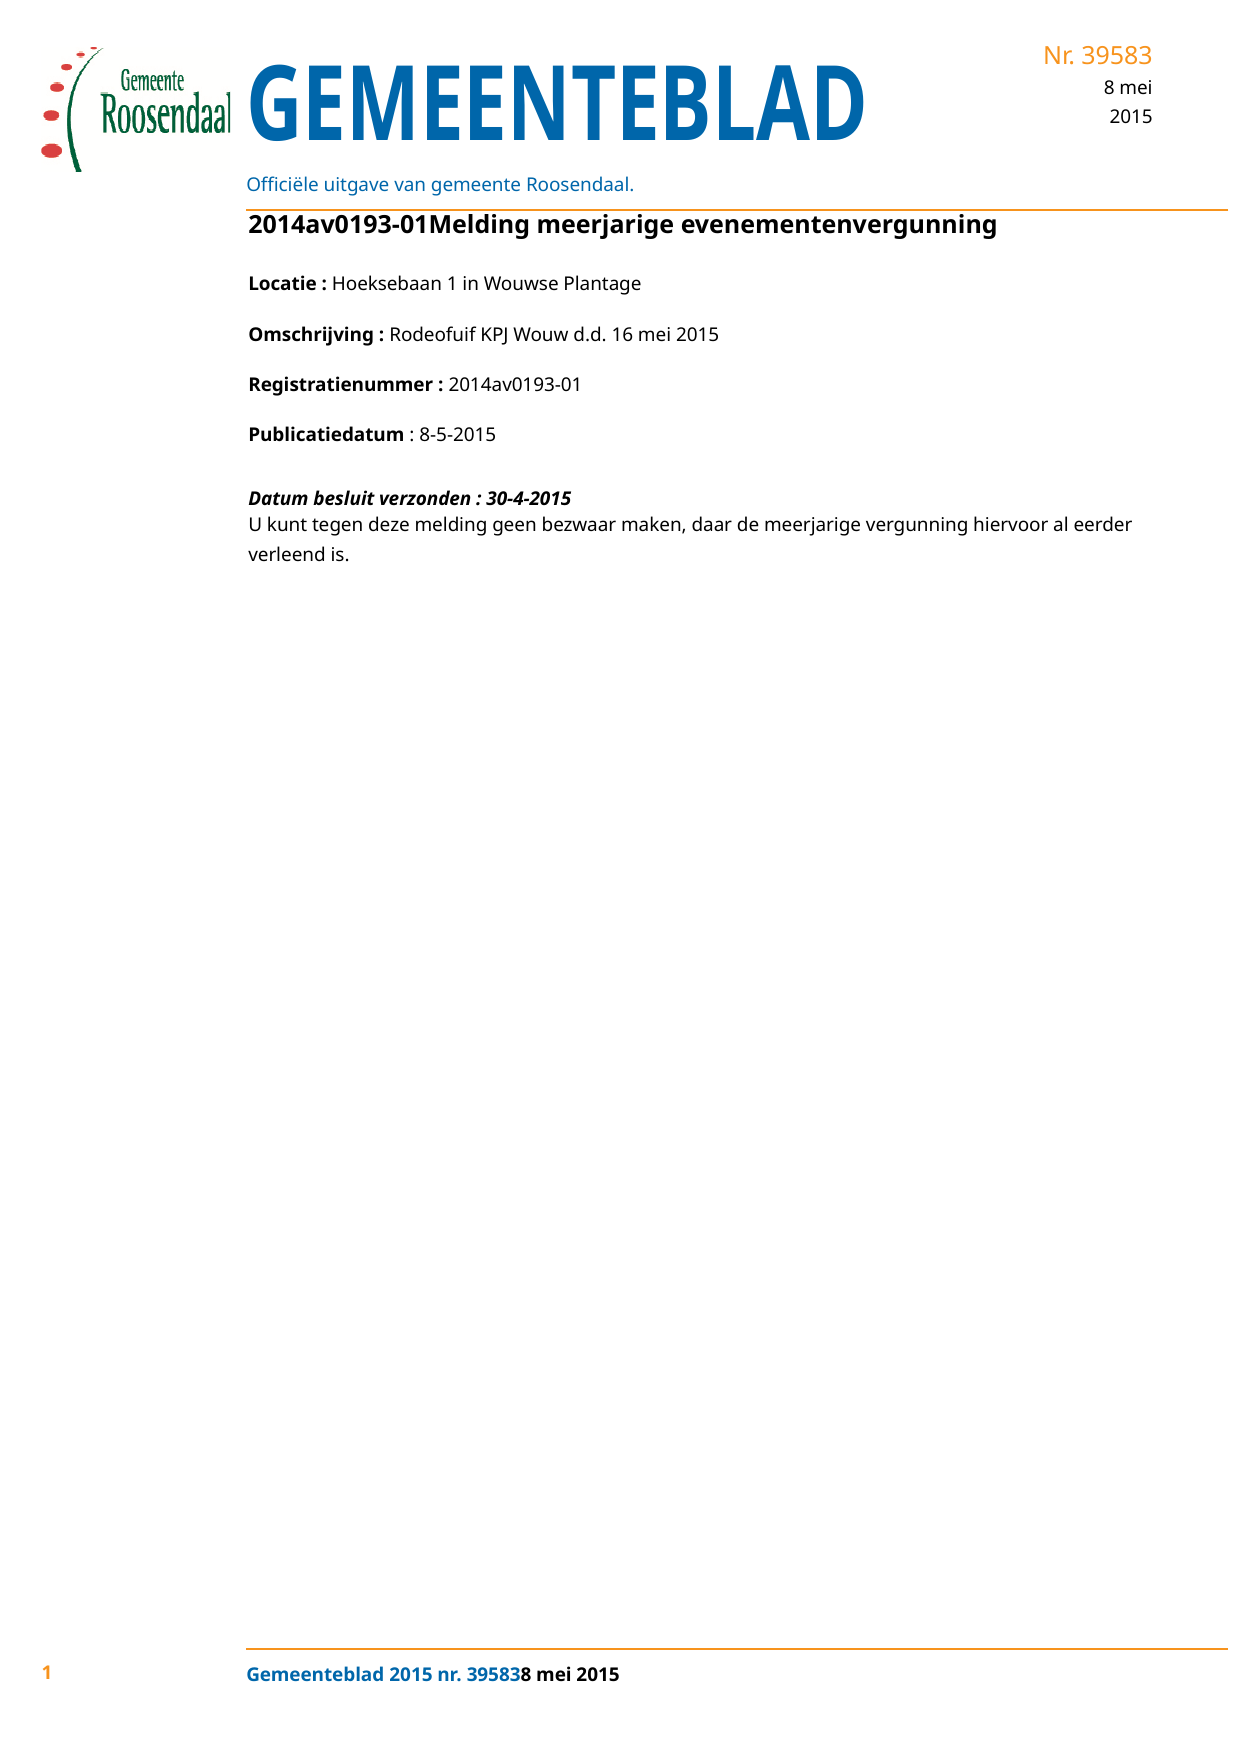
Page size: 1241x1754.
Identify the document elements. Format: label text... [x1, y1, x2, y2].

text Registratienummer : 2014av0193-01 [248, 371, 1152, 397]
text Publicatiedatum : 8-5-2015 [248, 422, 1152, 447]
text Omschrijving : Rodeofuif KPJ Wouw d.d. 16 mei 2015 [248, 321, 1152, 346]
text U kunt tegen deze melding geen bezwaar maken, daar de meerjarige vergunning hiervoor al eerder verleend is. [248, 511, 1152, 567]
text Datum besluit verzonden : 30-4-2015 [248, 486, 1152, 511]
text 2014av0193-01Melding meerjarige evenementenvergunning [248, 211, 1152, 241]
picture [41, 47, 231, 172]
text Locatie : Hoeksebaan 1 in Wouwse Plantage [248, 270, 1152, 296]
